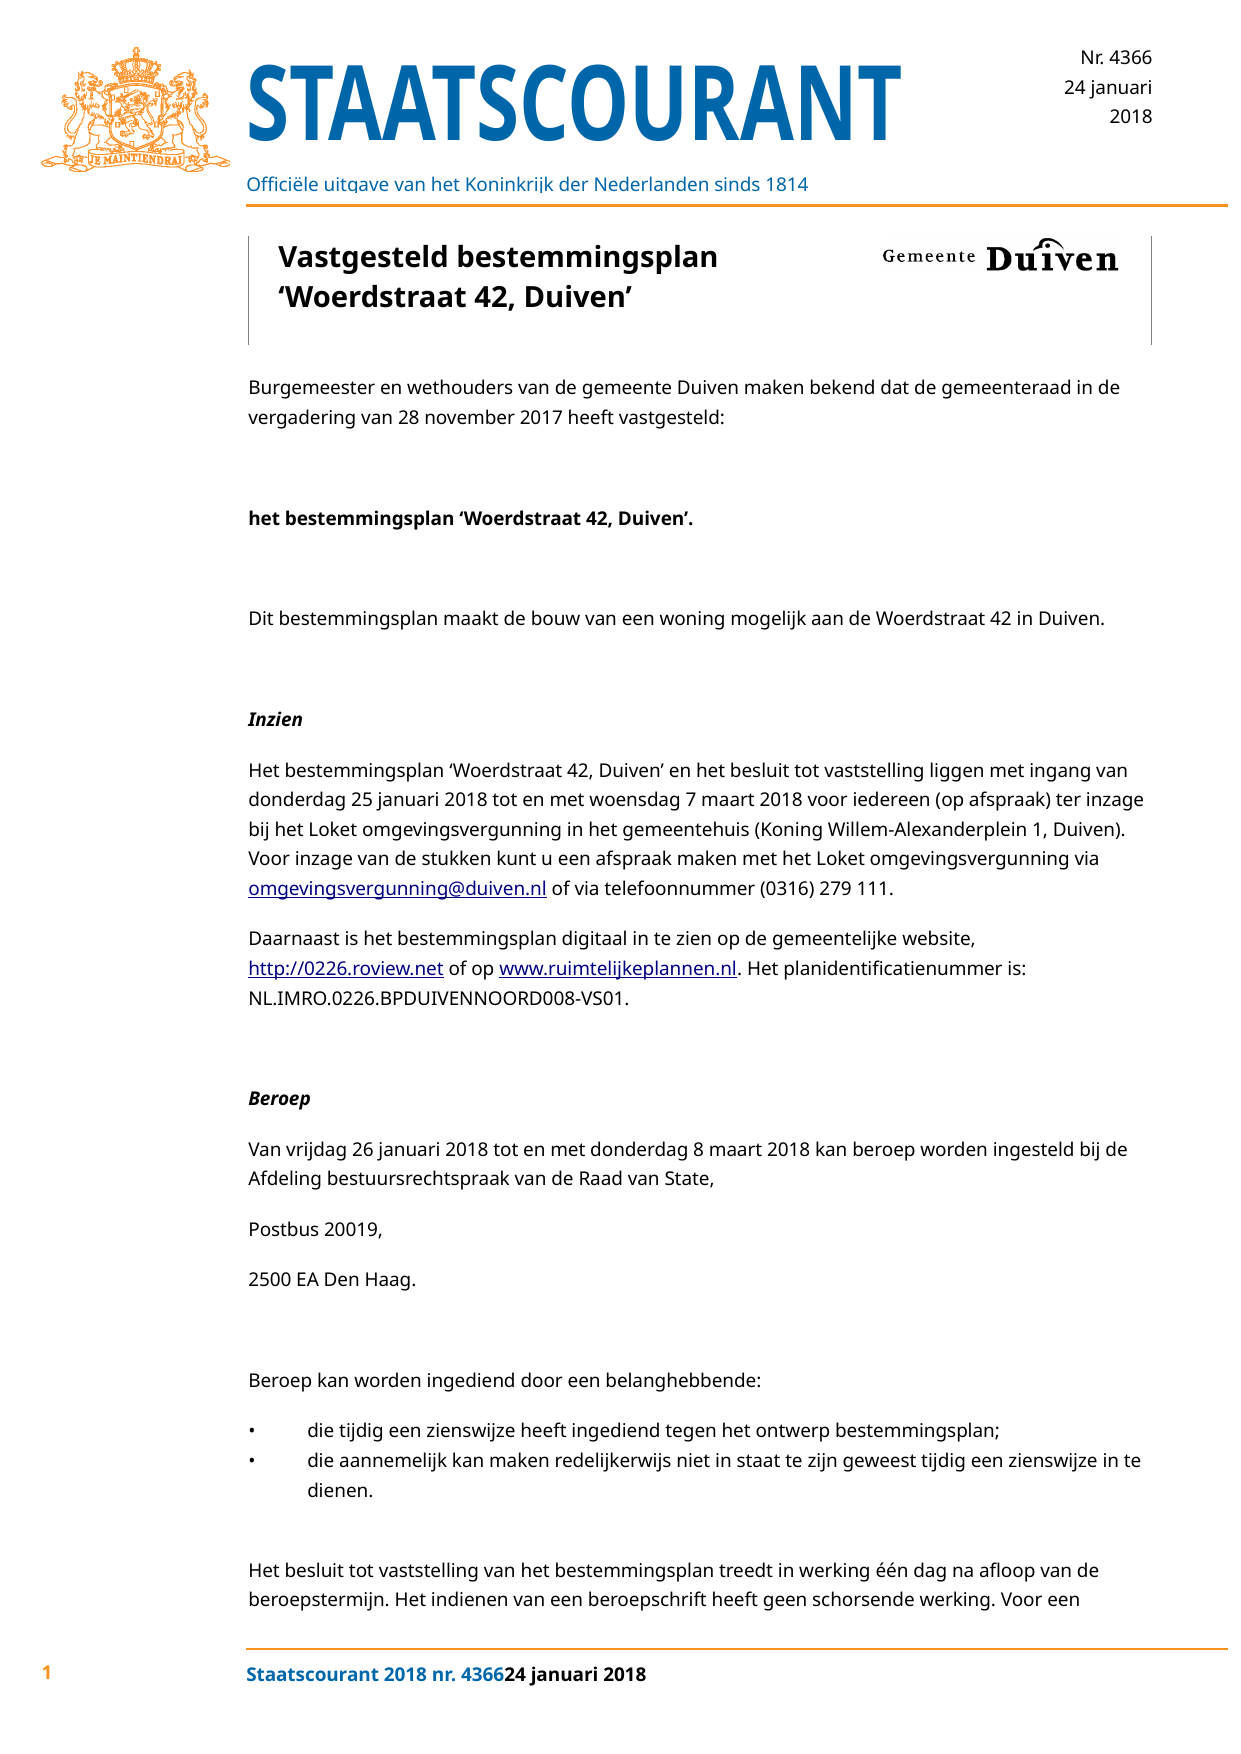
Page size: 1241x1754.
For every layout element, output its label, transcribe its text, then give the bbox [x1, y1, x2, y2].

text Inzien [248, 706, 1152, 732]
text Het besluit tot vaststelling van het bestemmingsplan treedt in werking één dag na afloop van de beroepstermijn. Het indienen van een beroepschrift heeft geen schorsende werking. Voor een [248, 1557, 1152, 1612]
text het bestemmingsplan ‘Woerdstraat 42, Duiven’. [248, 505, 1152, 530]
text Beroep kan worden ingediend door een belanghebbende: [248, 1367, 1152, 1393]
text Het bestemmingsplan ‘Woerdstraat 42, Duiven’ en het besluit tot vaststelling liggen met ingang van donderdag 25 januari 2018 tot en met woensdag 7 maart 2018 voor iedereen (op afspraak) ter inzage bij het Loket omgevingsvergunning in het gemeentehuis (Koning Willem-Alexanderplein 1, Duiven). Voor inzage van de stukken kunt u een afspraak maken met het Loket omgevingsvergunning via omgevingsvergunning@duiven.nl of via telefoonnummer (0316) 279 111. [248, 757, 1152, 901]
table_header [850, 236, 1151, 345]
list die tijdig een zienswijze heeft ingediend tegen het ontwerp bestemmingsplan; [248, 1418, 1152, 1443]
text Van vrijdag 26 januari 2018 tot en met donderdag 8 maart 2018 kan beroep worden ingesteld bij de Afdeling bestuursrechtspraak van de Raad van State, [248, 1136, 1152, 1191]
list die aannemelijk kan maken redelijkerwijs niet in staat te zijn geweest tijdig een zienswijze in te dienen. [248, 1447, 1152, 1502]
table_header Vastgesteld bestemmingsplan ‘Woerdstraat 42, Duiven’ [249, 236, 850, 345]
text Beroep [248, 1086, 1152, 1111]
text Burgemeester en wethouders van de gemeente Duiven maken bekend dat de gemeenteraad in de vergadering van 28 november 2017 heeft vastgesteld: [248, 374, 1152, 429]
picture [41, 47, 231, 172]
picture [882, 236, 1119, 271]
text Daarnaast is het bestemmingsplan digitaal in te zien op de gemeentelijke website, http://0226.roview.net of op www.ruimtelijkeplannen.nl. Het planidentificatienummer is: NL.IMRO.0226.BPDUIVENNOORD008-VS01. [248, 926, 1152, 1010]
text Dit bestemmingsplan maakt de bouw van een woning mogelijk aan de Woerdstraat 42 in Duiven. [248, 606, 1152, 631]
text Postbus 20019, [248, 1216, 1152, 1242]
text 2500 EA Den Haag. [248, 1266, 1152, 1292]
